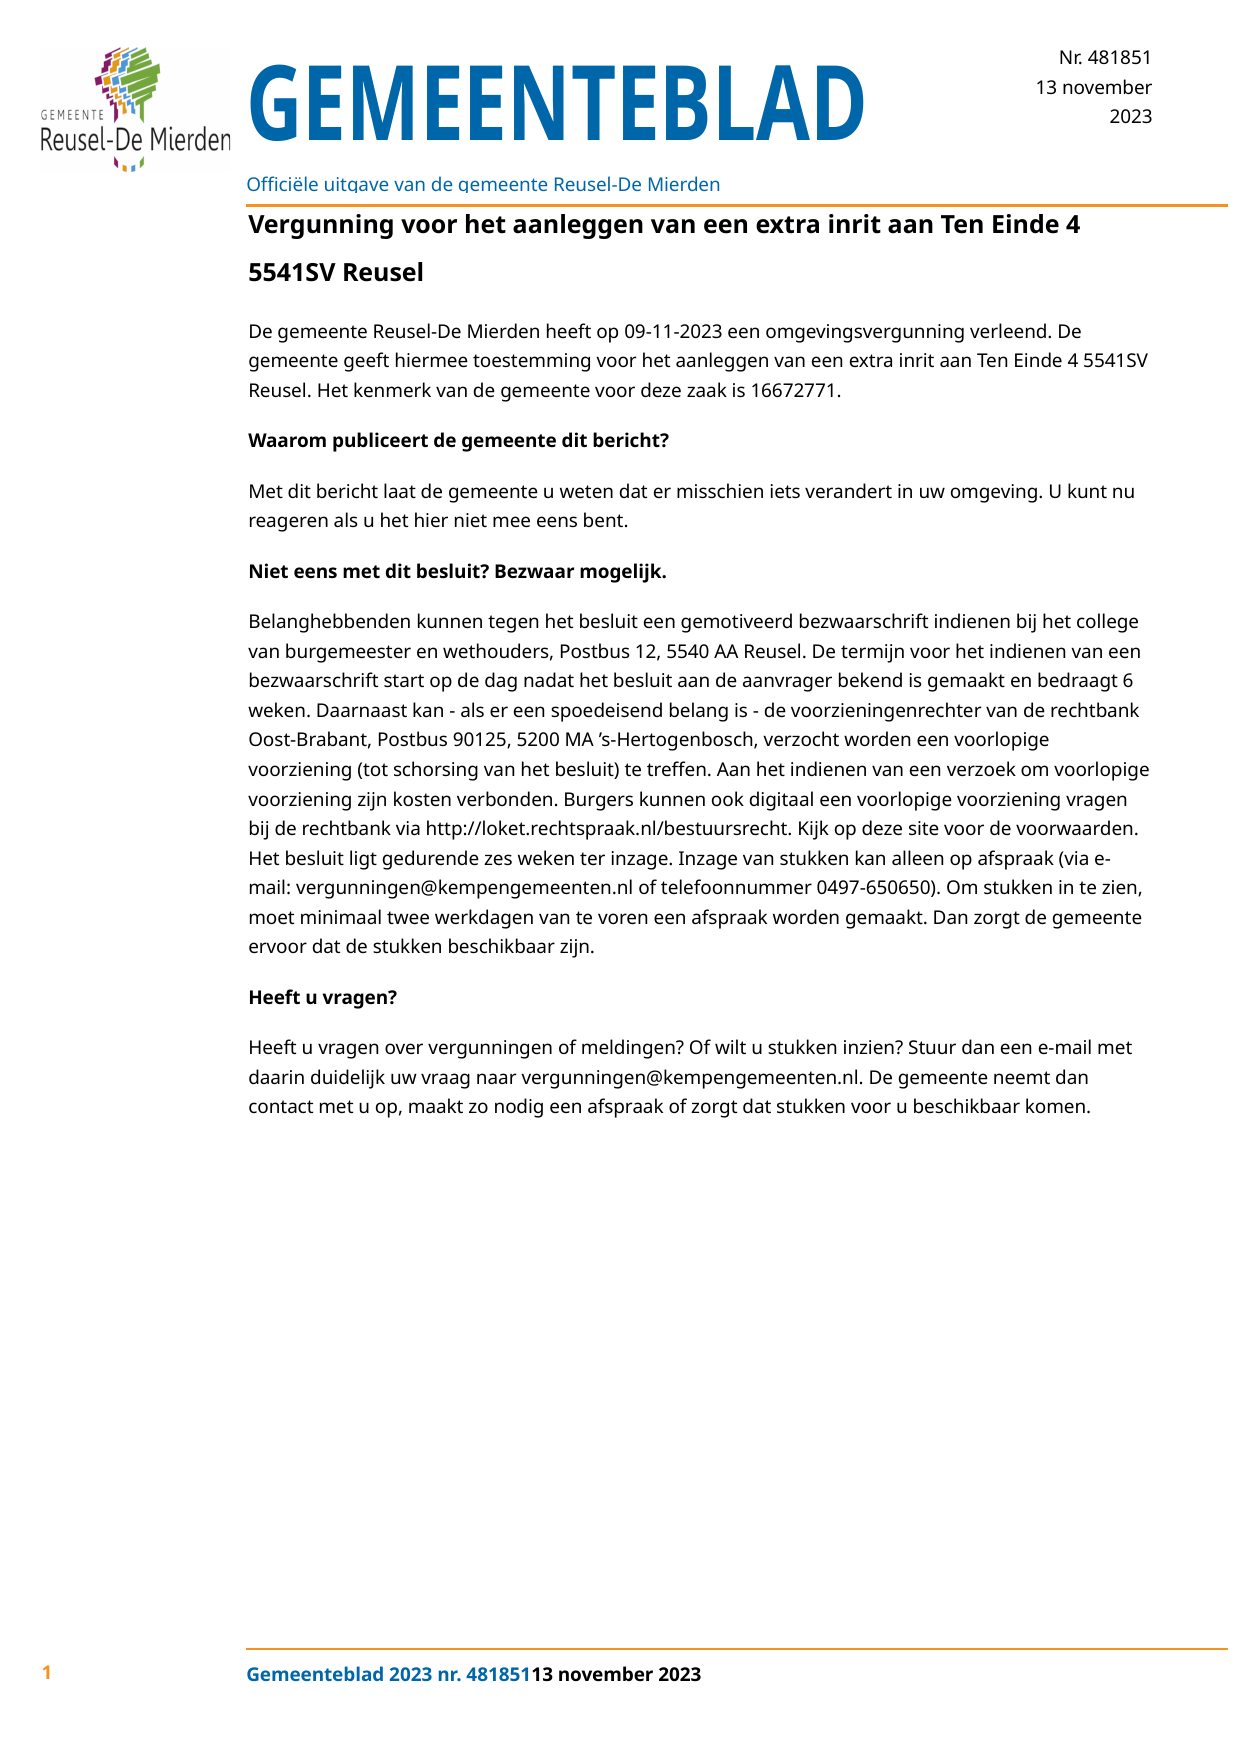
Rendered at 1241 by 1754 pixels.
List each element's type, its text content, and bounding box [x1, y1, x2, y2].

text Heeft u vragen? [248, 984, 1152, 1010]
text Met dit bericht laat de gemeente u weten dat er misschien iets verandert in uw omgeving. U kunt nu reageren als u het hier niet mee eens bent. [248, 478, 1152, 533]
text Heeft u vragen over vergunningen of meldingen? Of wilt u stukken inzien? Stuur dan een e-mail met daarin duidelijk uw vraag naar vergunningen@kempengemeenten.nl. De gemeente neemt dan contact met u op, maakt zo nodig een afspraak of zorgt dat stukken voor u beschikbaar komen. [248, 1034, 1152, 1119]
text Waarom publiceert de gemeente dit bericht? [248, 427, 1152, 453]
text Belanghebbenden kunnen tegen het besluit een gemotiveerd bezwaarschrift indienen bij het college van burgemeester en wethouders, Postbus 12, 5540 AA Reusel. De termijn voor het indienen van een bezwaarschrift start op de dag nadat het besluit aan de aanvrager bekend is gemaakt en bedraagt 6 weken. Daarnaast kan - als er een spoedeisend belang is - de voorzieningenrechter van de rechtbank Oost-Brabant, Postbus 90125, 5200 MA ’s-Hertogenbosch, verzocht worden een voorlopige voorziening (tot schorsing van het besluit) te treffen. Aan het indienen van een verzoek om voorlopige voorziening zijn kosten verbonden. Burgers kunnen ook digitaal een voorlopige voorziening vragen bij de rechtbank via http://loket.rechtspraak.nl/bestuursrecht. Kijk op deze site voor de voorwaarden. Het besluit ligt gedurende zes weken ter inzage. Inzage van stukken kan alleen op afspraak (via e-mail: vergunningen@kempengemeenten.nl of telefoonnummer 0497-650650). Om stukken in te zien, moet minimaal twee werkdagen van te voren een afspraak worden gemaakt. Dan zorgt de gemeente ervoor dat de stukken beschikbaar zijn. [248, 608, 1152, 959]
text Vergunning voor het aanleggen van een extra inrit aan Ten Einde 4 5541SV Reusel [248, 207, 1152, 288]
text Niet eens met dit besluit? Bezwaar mogelijk. [248, 558, 1152, 584]
picture [41, 47, 231, 172]
text De gemeente Reusel-De Mierden heeft op 09-11-2023 een omgevingsvergunning verleend. De gemeente geeft hiermee toestemming voor het aanleggen van een extra inrit aan Ten Einde 4 5541SV Reusel. Het kenmerk van de gemeente voor deze zaak is 16672771. [248, 318, 1152, 403]
